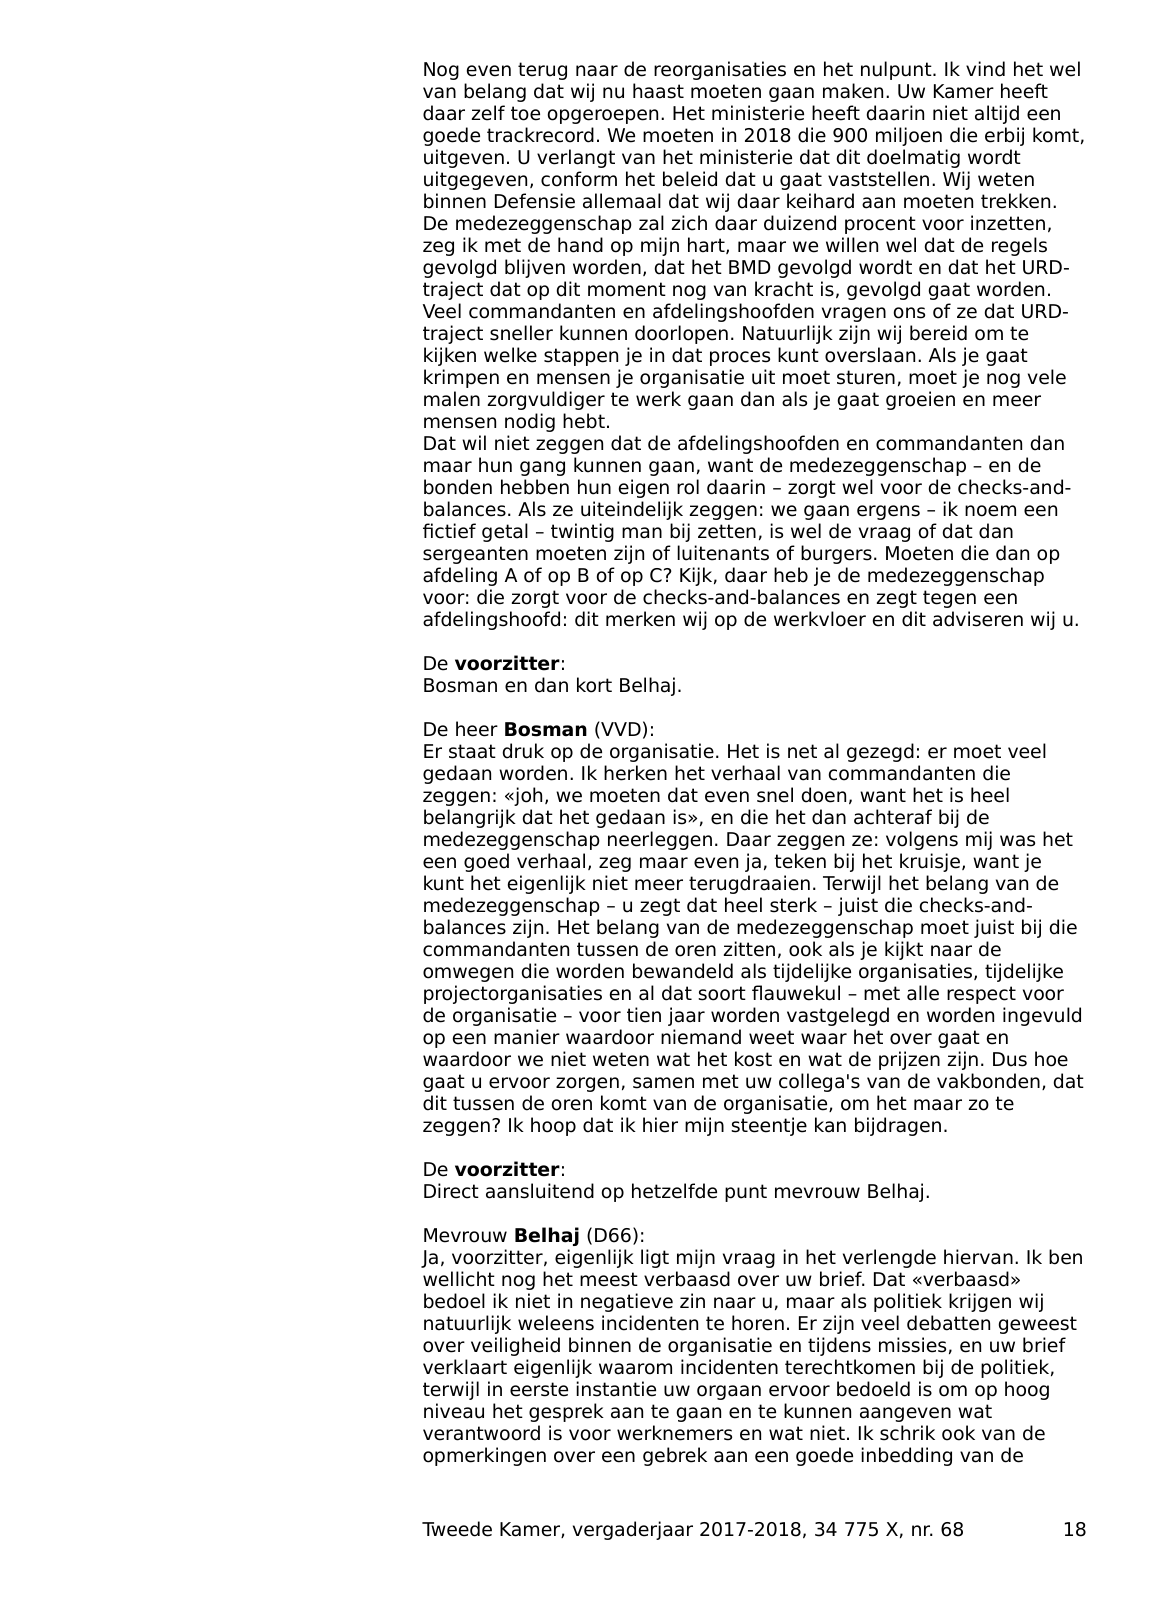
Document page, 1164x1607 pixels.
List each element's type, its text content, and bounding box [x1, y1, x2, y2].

text Direct aansluitend op hetzelfde punt mevrouw Belhaj. [422, 1181, 1087, 1203]
text De voorzitter: [422, 1159, 1087, 1181]
text Dat wil niet zeggen dat de afdelingshoofden en commandanten dan maar hun gang kunnen gaan, want de medezeggenschap – en de bonden hebben hun eigen rol daarin – zorgt wel voor de checks-and-balances. Als ze uiteindelijk zeggen: we gaan ergens – ik noem een fictief getal – twintig man bij zetten, is wel de vraag of dat dan sergeanten moeten zijn of luitenants of burgers. Moeten die dan op afdeling A of op B of op C? Kijk, daar heb je de medezeggenschap voor: die zorgt voor de checks-and-balances en zegt tegen een afdelingshoofd: dit merken wij op de werkvloer en dit adviseren wij u. [422, 433, 1087, 631]
text Er staat druk op de organisatie. Het is net al gezegd: er moet veel gedaan worden. Ik herken het verhaal van commandanten die zeggen: «joh, we moeten dat even snel doen, want het is heel belangrijk dat het gedaan is», en die het dan achteraf bij de medezeggenschap neerleggen. Daar zeggen ze: volgens mij was het een goed verhaal, zeg maar even ja, teken bij het kruisje, want je kunt het eigenlijk niet meer terugdraaien. Terwijl het belang van de medezeggenschap – u zegt dat heel sterk – juist die checks-and-balances zijn. Het belang van de medezeggenschap moet juist bij die commandanten tussen de oren zitten, ook als je kijkt naar de omwegen die worden bewandeld als tijdelijke organisaties, tijdelijke projectorganisaties en al dat soort flauwekul – met alle respect voor de organisatie – voor tien jaar worden vastgelegd en worden ingevuld op een manier waardoor niemand weet waar het over gaat en waardoor we niet weten wat het kost en wat de prijzen zijn. Dus hoe gaat u ervoor zorgen, samen met uw collega's van de vakbonden, dat dit tussen de oren komt van de organisatie, om het maar zo te zeggen? Ik hoop dat ik hier mijn steentje kan bijdragen. [422, 741, 1087, 1136]
text De heer Bosman (VVD): [422, 719, 1087, 741]
text Bosman en dan kort Belhaj. [422, 675, 1087, 697]
text Ja, voorzitter, eigenlijk ligt mijn vraag in het verlengde hiervan. Ik ben wellicht nog het meest verbaasd over uw brief. Dat «verbaasd» bedoel ik niet in negatieve zin naar u, maar als politiek krijgen wij natuurlijk weleens incidenten te horen. Er zijn veel debatten geweest over veiligheid binnen de organisatie en tijdens missies, en uw brief verklaart eigenlijk waarom incidenten terechtkomen bij de politiek, terwijl in eerste instantie uw orgaan ervoor bedoeld is om op hoog niveau het gesprek aan te gaan en te kunnen aangeven wat verantwoord is voor werknemers en wat niet. Ik schrik ook van de opmerkingen over een gebrek aan een goede inbedding van de [422, 1247, 1087, 1467]
text Mevrouw Belhaj (D66): [422, 1225, 1087, 1247]
text De voorzitter: [422, 653, 1087, 675]
text Nog even terug naar de reorganisaties en het nulpunt. Ik vind het wel van belang dat wij nu haast moeten gaan maken. Uw Kamer heeft daar zelf toe opgeroepen. Het ministerie heeft daarin niet altijd een goede trackrecord. We moeten in 2018 die 900 miljoen die erbij komt, uitgeven. U verlangt van het ministerie dat dit doelmatig wordt uitgegeven, conform het beleid dat u gaat vaststellen. Wij weten binnen Defensie allemaal dat wij daar keihard aan moeten trekken. De medezeggenschap zal zich daar duizend procent voor inzetten, zeg ik met de hand op mijn hart, maar we willen wel dat de regels gevolgd blijven worden, dat het BMD gevolgd wordt en dat het URD-traject dat op dit moment nog van kracht is, gevolgd gaat worden. Veel commandanten en afdelingshoofden vragen ons of ze dat URD-traject sneller kunnen doorlopen. Natuurlijk zijn wij bereid om te kijken welke stappen je in dat proces kunt overslaan. Als je gaat krimpen en mensen je organisatie uit moet sturen, moet je nog vele malen zorgvuldiger te werk gaan dan als je gaat groeien en meer mensen nodig hebt. [422, 59, 1087, 433]
